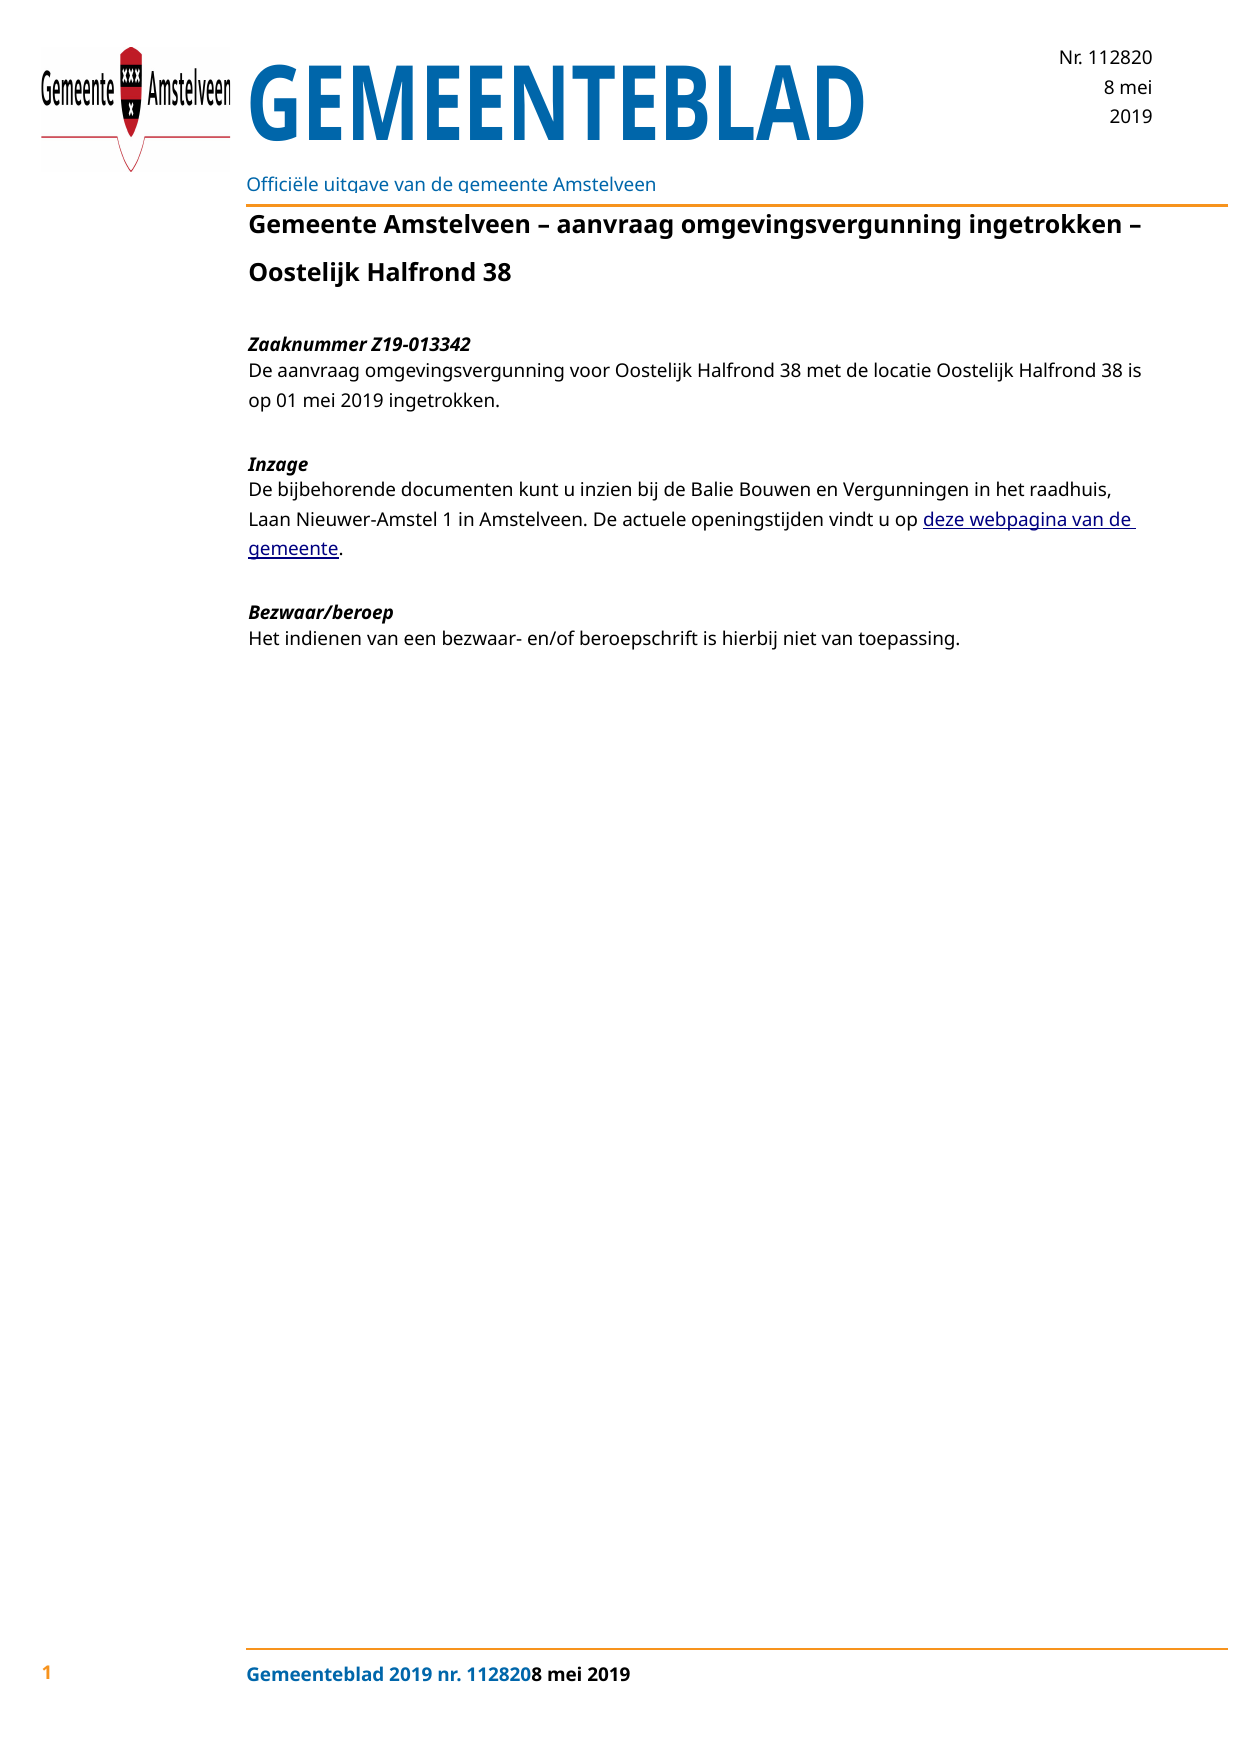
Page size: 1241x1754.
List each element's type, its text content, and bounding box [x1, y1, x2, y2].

text Zaaknummer Z19-013342 [248, 331, 1152, 357]
text Bezwaar/beroep [248, 599, 1152, 625]
text De aanvraag omgevingsvergunning voor Oostelijk Halfrond 38 met de locatie Oostelijk Halfrond 38 is op 01 mei 2019 ingetrokken. [248, 357, 1152, 412]
picture [41, 47, 231, 172]
text Het indienen van een bezwaar- en/of beroepschrift is hierbij niet van toepassing. [248, 625, 1152, 651]
text Inzage [248, 451, 1152, 476]
text De bijbehorende documenten kunt u inzien bij de Balie Bouwen en Vergunningen in het raadhuis, Laan Nieuwer-Amstel 1 in Amstelveen. De actuele openingstijden vindt u op deze webpagina van de gemeente. [248, 476, 1152, 561]
text Gemeente Amstelveen – aanvraag omgevingsvergunning ingetrokken – Oostelijk Halfrond 38 [248, 207, 1152, 288]
